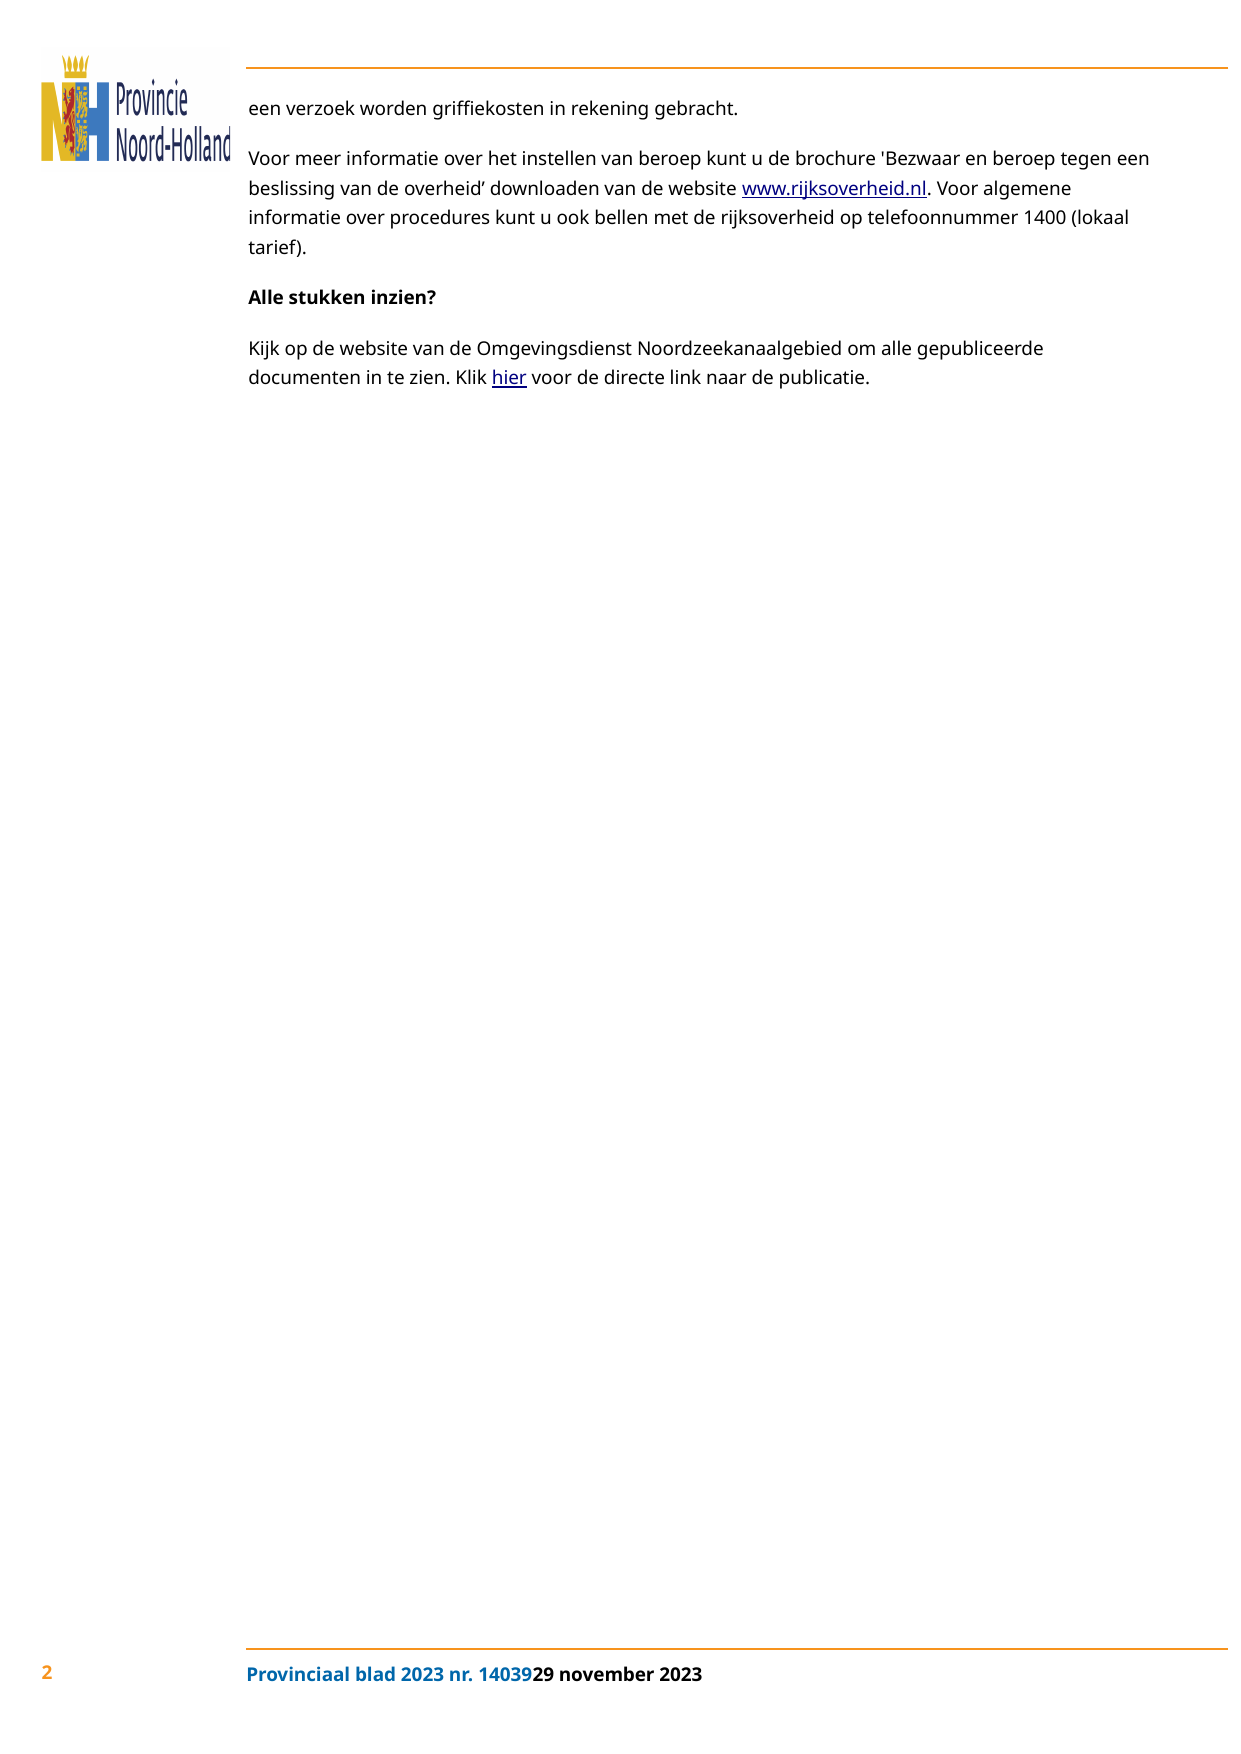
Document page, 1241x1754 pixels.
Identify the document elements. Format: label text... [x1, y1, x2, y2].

text een verzoek worden griffiekosten in rekening gebracht. [248, 95, 1152, 121]
text Kijk op de website van de Omgevingsdienst Noordzeekanaalgebied om alle gepubliceerde documenten in te zien. Klik hier voor de directe link naar de publicatie. [248, 335, 1152, 390]
text Voor meer informatie over het instellen van beroep kunt u de brochure 'Bezwaar en beroep tegen een beslissing van de overheid’ downloaden van de website www.rijksoverheid.nl. Voor algemene informatie over procedures kunt u ook bellen met de rijksoverheid op telefoonnummer 1400 (lokaal tarief). [248, 145, 1152, 260]
picture [41, 47, 231, 172]
text Alle stukken inzien? [248, 284, 1152, 310]
